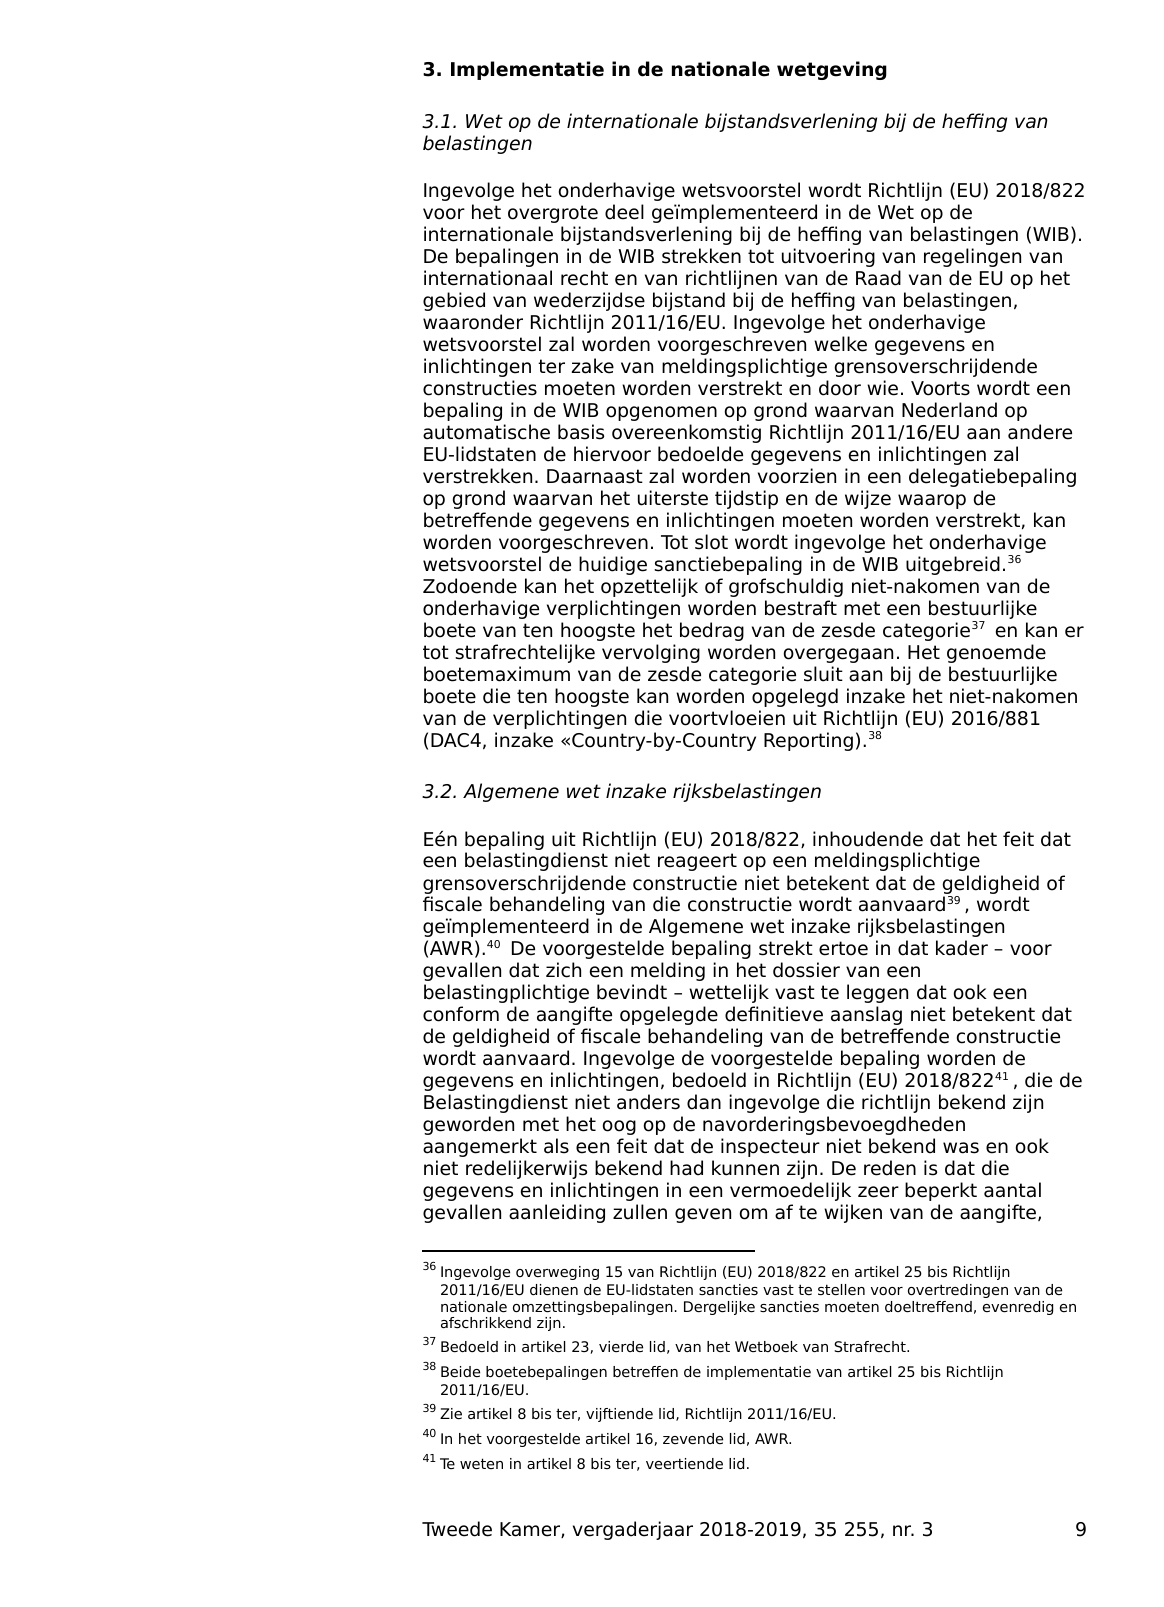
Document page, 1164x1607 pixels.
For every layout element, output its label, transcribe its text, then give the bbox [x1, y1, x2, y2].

text Te weten in artikel 8 bis ter, veertiende lid. [422, 1452, 1087, 1474]
subtitle 3.2. Algemene wet inzake rijksbelastingen [422, 781, 1087, 803]
text Beide boetebepalingen betreffen de implementatie van artikel 25 bis Richtlijn 2011/16/EU. [422, 1360, 1087, 1399]
text Eén bepaling uit Richtlijn (EU) 2018/822, inhoudende dat het feit dat een belastingdienst niet reageert op een meldingsplichtige grensoverschrijdende constructie niet betekent dat de geldigheid of fiscale behandeling van die constructie wordt aanvaard, wordt geïmplementeerd in de Algemene wet inzake rijksbelastingen (AWR). De voorgestelde bepaling strekt ertoe in dat kader – voor gevallen dat zich een melding in het dossier van een belastingplichtige bevindt – wettelijk vast te leggen dat ook een conform de aangifte opgelegde definitieve aanslag niet betekent dat de geldigheid of fiscale behandeling van de betreffende constructie wordt aanvaard. Ingevolge de voorgestelde bepaling worden de gegevens en inlichtingen, bedoeld in Richtlijn (EU) 2018/822, die de Belastingdienst niet anders dan ingevolge die richtlijn bekend zijn geworden met het oog op de navorderingsbevoegdheden aangemerkt als een feit dat de inspecteur niet bekend was en ook niet redelijkerwijs bekend had kunnen zijn. De reden is dat die gegevens en inlichtingen in een vermoedelijk zeer beperkt aantal gevallen aanleiding zullen geven om af te wijken van de aangifte, [422, 828, 1087, 1224]
text Zie artikel 8 bis ter, vijftiende lid, Richtlijn 2011/16/EU. [422, 1402, 1087, 1424]
subtitle 3.1. Wet op de internationale bijstandsverlening bij de heffing van belastingen [422, 111, 1087, 155]
text In het voorgestelde artikel 16, zevende lid, AWR. [422, 1427, 1087, 1449]
subtitle 3. Implementatie in de nationale wetgeving [422, 59, 1087, 81]
text Bedoeld in artikel 23, vierde lid, van het Wetboek van Strafrecht. [422, 1335, 1087, 1357]
text Ingevolge overweging 15 van Richtlijn (EU) 2018/822 en artikel 25 bis Richtlijn 2011/16/EU dienen de EU-lidstaten sancties vast te stellen voor overtredingen van de nationale omzettingsbepalingen. Dergelijke sancties moeten doeltreffend, evenredig en afschrikkend zijn. [422, 1260, 1087, 1332]
text Ingevolge het onderhavige wetsvoorstel wordt Richtlijn (EU) 2018/822 voor het overgrote deel geïmplementeerd in de Wet op de internationale bijstandsverlening bij de heffing van belastingen (WIB). De bepalingen in de WIB strekken tot uitvoering van regelingen van internationaal recht en van richtlijnen van de Raad van de EU op het gebied van wederzijdse bijstand bij de heffing van belastingen, waaronder Richtlijn 2011/16/EU. Ingevolge het onderhavige wetsvoorstel zal worden voorgeschreven welke gegevens en inlichtingen ter zake van meldingsplichtige grensoverschrijdende constructies moeten worden verstrekt en door wie. Voorts wordt een bepaling in de WIB opgenomen op grond waarvan Nederland op automatische basis overeenkomstig Richtlijn 2011/16/EU aan andere EU-lidstaten de hiervoor bedoelde gegevens en inlichtingen zal verstrekken. Daarnaast zal worden voorzien in een delegatiebepaling op grond waarvan het uiterste tijdstip en de wijze waarop de betreffende gegevens en inlichtingen moeten worden verstrekt, kan worden voorgeschreven. Tot slot wordt ingevolge het onderhavige wetsvoorstel de huidige sanctiebepaling in de WIB uitgebreid. Zodoende kan het opzettelijk of grofschuldig niet-nakomen van de onderhavige verplichtingen worden bestraft met een bestuurlijke boete van ten hoogste het bedrag van de zesde categorie en kan er tot strafrechtelijke vervolging worden overgegaan. Het genoemde boetemaximum van de zesde categorie sluit aan bij de bestuurlijke boete die ten hoogste kan worden opgelegd inzake het niet-nakomen van de verplichtingen die voortvloeien uit Richtlijn (EU) 2016/881 (DAC4, inzake «Country-by-Country Reporting). [422, 180, 1087, 751]
